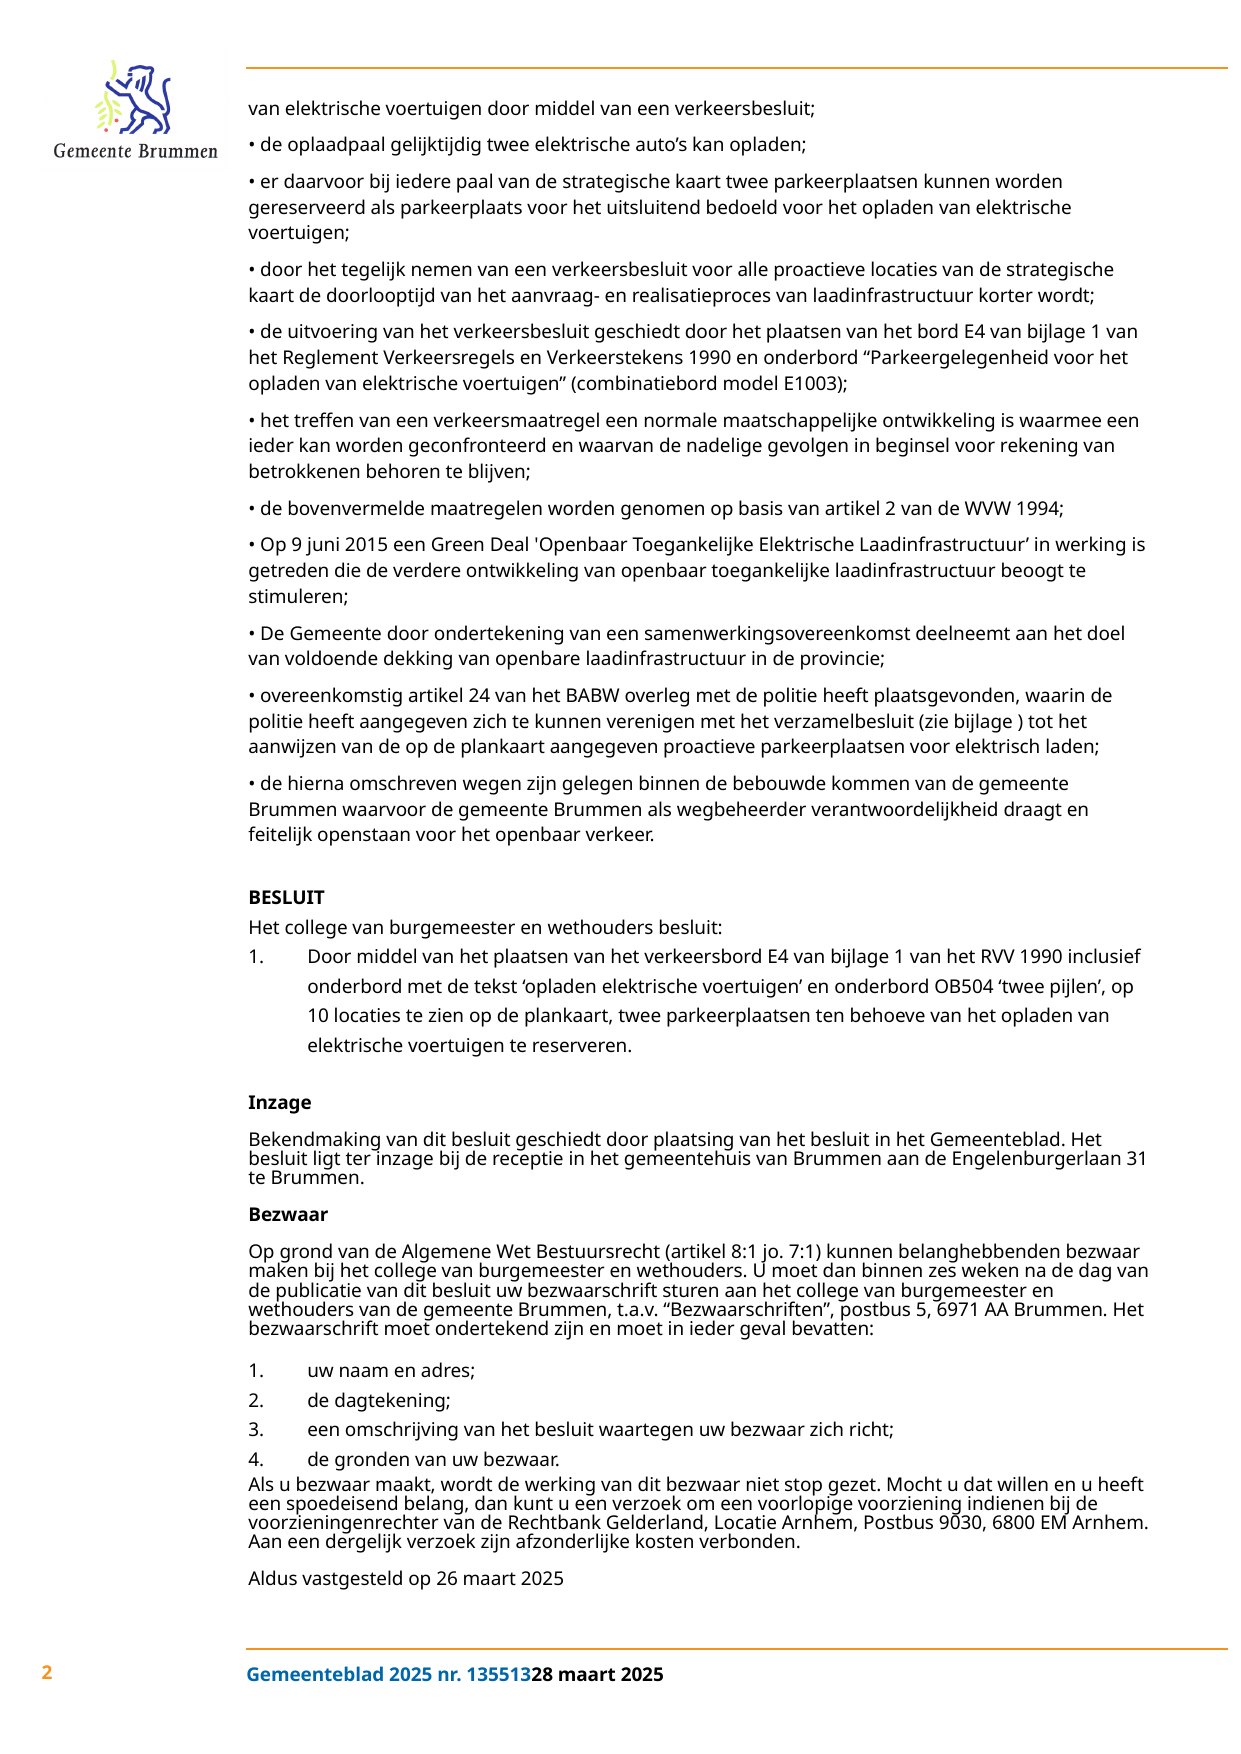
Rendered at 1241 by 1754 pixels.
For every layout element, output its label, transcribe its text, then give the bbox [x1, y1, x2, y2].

picture [41, 47, 231, 172]
text Als u bezwaar maakt, wordt de werking van dit bezwaar niet stop gezet. Mocht u dat willen en u heeft een spoedeisend belang, dan kunt u een verzoek om een voorlopige voorziening indienen bij de voorzieningenrechter van de Rechtbank Gelderland, Locatie Arnhem, Postbus 9030, 6800 EM Arnhem. Aan een dergelijk verzoek zijn afzonderlijke kosten verbonden. [248, 1476, 1152, 1553]
text Het college van burgemeester en wethouders besluit: [248, 914, 1152, 940]
text • de bovenvermelde maatregelen worden genomen op basis van artikel 2 van de WVW 1994; [248, 495, 1152, 521]
text BESLUIT [248, 884, 1152, 910]
text Bekendmaking van dit besluit geschiedt door plaatsing van het besluit in het Gemeenteblad. Het besluit ligt ter inzage bij de receptie in het gemeentehuis van Brummen aan de Engelenburgerlaan 31 te Brummen. [248, 1131, 1152, 1188]
list Door middel van het plaatsen van het verkeersbord E4 van bijlage 1 van het RVV 1990 inclusief onderbord met de tekst ‘opladen elektrische voertuigen’ en onderbord OB504 ‘twee pijlen’, op 10 locaties te zien op de plankaart, twee parkeerplaatsen ten behoeve van het opladen van elektrische voertuigen te reserveren. [248, 943, 1152, 1058]
text • de oplaadpaal gelijktijdig twee elektrische auto’s kan opladen; [248, 131, 1152, 157]
text • De Gemeente door ondertekening van een samenwerkingsovereenkomst deelneemt aan het doel van voldoende dekking van openbare laadinfrastructuur in de provincie; [248, 620, 1152, 671]
text • door het tegelijk nemen van een verkeersbesluit voor alle proactieve locaties van de strategische kaart de doorlooptijd van het aanvraag- en realisatieproces van laadinfrastructuur korter wordt; [248, 256, 1152, 308]
text Op grond van de Algemene Wet Bestuursrecht (artikel 8:1 jo. 7:1) kunnen belanghebbenden bezwaar maken bij het college van burgemeester en wethouders. U moet dan binnen zes weken na de dag van de publicatie van dit besluit uw bezwaarschrift sturen aan het college van burgemeester en wethouders van de gemeente Brummen, t.a.v. “Bezwaarschriften”, postbus 5, 6971 AA Brummen. Het bezwaarschrift moet ondertekend zijn en moet in ieder geval bevatten: [248, 1243, 1152, 1339]
text • de uitvoering van het verkeersbesluit geschiedt door het plaatsen van het bord E4 van bijlage 1 van het Reglement Verkeersregels en Verkeerstekens 1990 en onderbord “Parkeergelegenheid voor het opladen van elektrische voertuigen” (combinatiebord model E1003); [248, 319, 1152, 396]
list uw naam en adres; [248, 1357, 1152, 1383]
text Aldus vastgesteld op 26 maart 2025 [248, 1570, 1152, 1590]
text Bezwaar [248, 1206, 1152, 1226]
text • het treffen van een verkeersmaatregel een normale maatschappelijke ontwikkeling is waarmee een ieder kan worden geconfronteerd en waarvan de nadelige gevolgen in beginsel voor rekening van betrokkenen behoren te blijven; [248, 407, 1152, 484]
text • de hierna omschreven wegen zijn gelegen binnen de bebouwde kommen van de gemeente Brummen waarvoor de gemeente Brummen als wegbeheerder verantwoordelijkheid draagt en feitelijk openstaan voor het openbaar verkeer. [248, 770, 1152, 847]
text • Op 9 juni 2015 een Green Deal 'Openbaar Toegankelijke Elektrische Laadinfrastructuur’ in werking is getreden die de verdere ontwikkeling van openbaar toegankelijke laadinfrastructuur beoogt te stimuleren; [248, 532, 1152, 609]
list een omschrijving van het besluit waartegen uw bezwaar zich richt; [248, 1416, 1152, 1442]
text Inzage [248, 1094, 1152, 1113]
list de gronden van uw bezwaar. [248, 1446, 1152, 1472]
list de dagtekening; [248, 1387, 1152, 1413]
text • overeenkomstig artikel 24 van het BABW overleg met de politie heeft plaatsgevonden, waarin de politie heeft aangegeven zich te kunnen verenigen met het verzamelbesluit (zie bijlage ) tot het aanwijzen van de op de plankaart aangegeven proactieve parkeerplaatsen voor elektrisch laden; [248, 682, 1152, 759]
text van elektrische voertuigen door middel van een verkeersbesluit; [248, 95, 1152, 121]
text • er daarvoor bij iedere paal van de strategische kaart twee parkeerplaatsen kunnen worden gereserveerd als parkeerplaats voor het uitsluitend bedoeld voor het opladen van elektrische voertuigen; [248, 168, 1152, 245]
